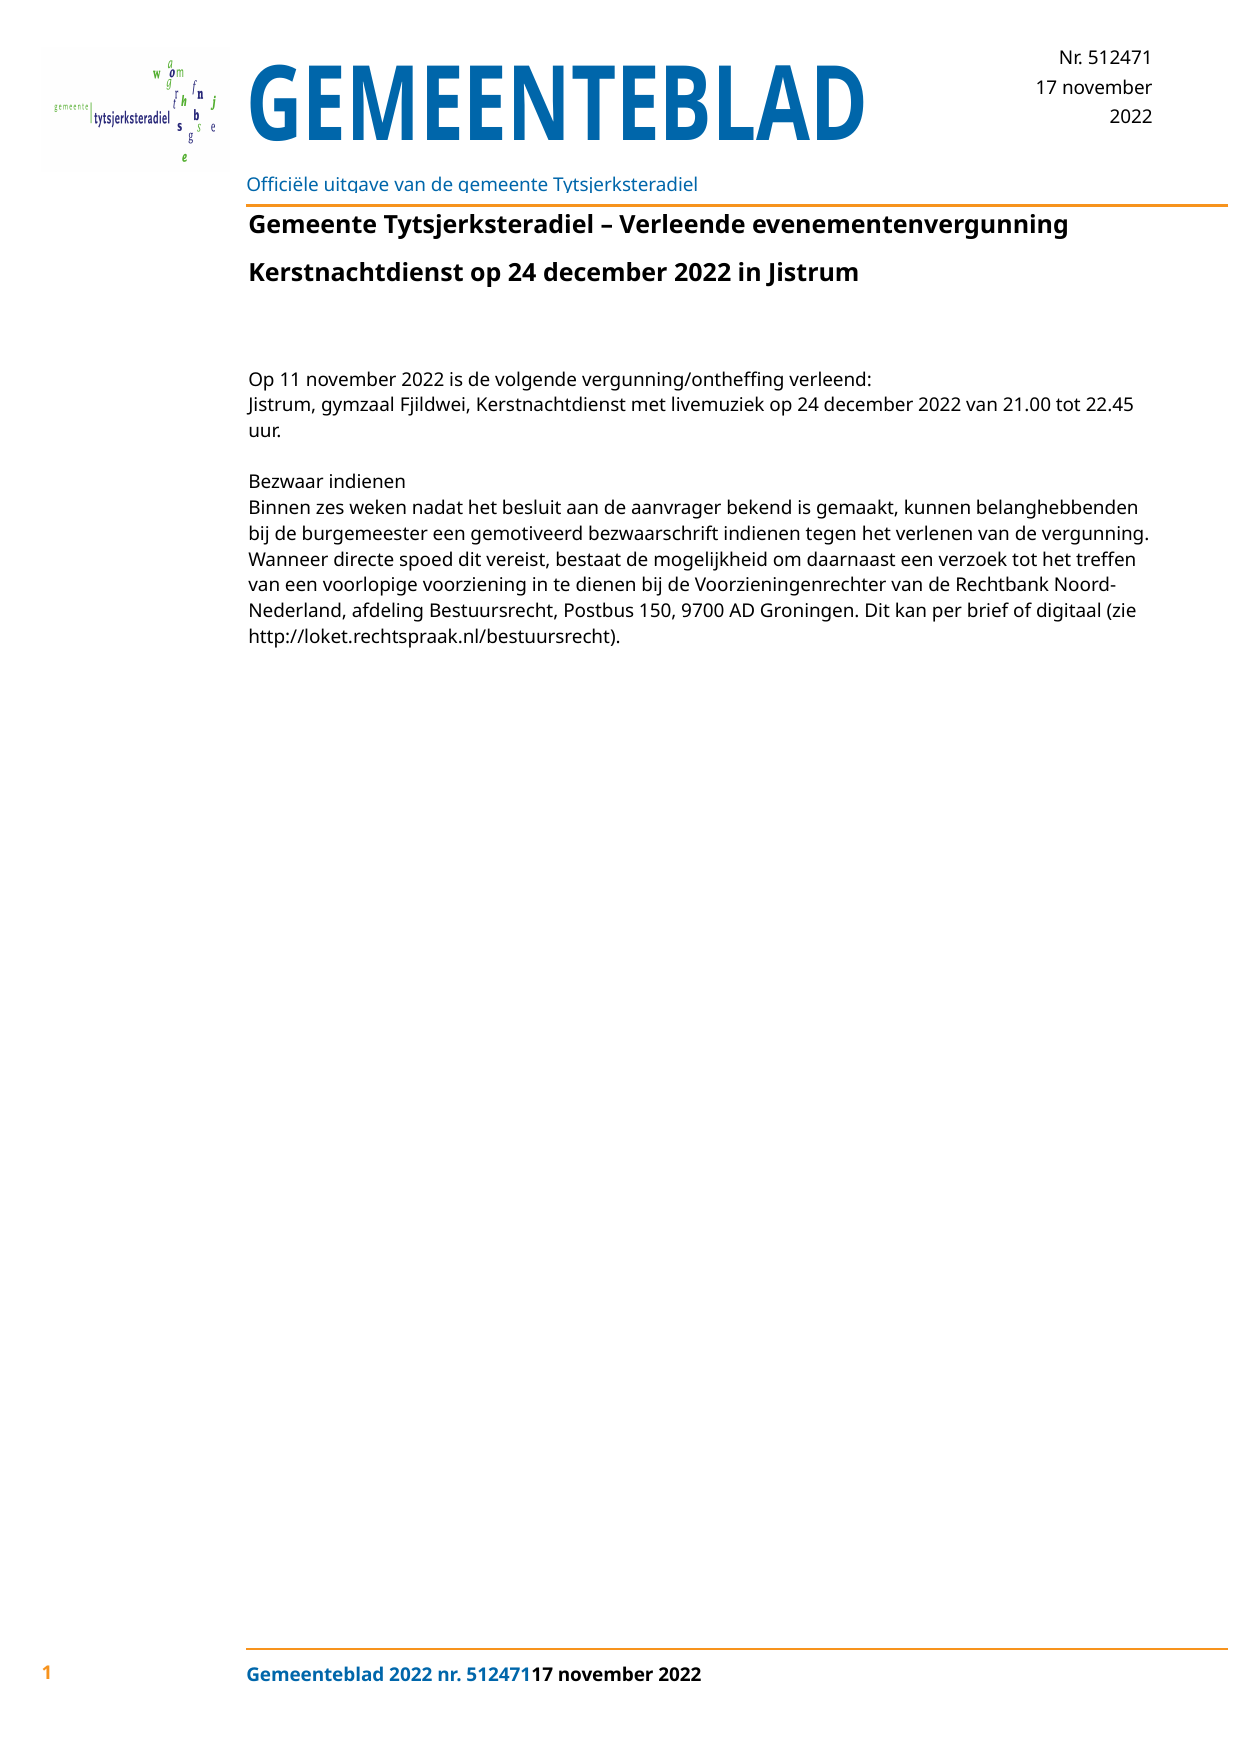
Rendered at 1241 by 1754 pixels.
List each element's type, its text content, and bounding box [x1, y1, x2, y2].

picture [41, 47, 231, 172]
text Jistrum, gymzaal Fjildwei, Kerstnachtdienst met livemuziek op 24 december 2022 van 21.00 tot 22.45 uur. [248, 391, 1152, 443]
text Op 11 november 2022 is de volgende vergunning/ontheffing verleend: [248, 366, 1152, 391]
text Gemeente Tytsjerksteradiel – Verleende evenementenvergunning Kerstnachtdienst op 24 december 2022 in Jistrum [248, 207, 1152, 288]
text Bezwaar indienen [248, 469, 1152, 494]
text Binnen zes weken nadat het besluit aan de aanvrager bekend is gemaakt, kunnen belanghebbenden bij de burgemeester een gemotiveerd bezwaarschrift indienen tegen het verlenen van de vergunning. Wanneer directe spoed dit vereist, bestaat de mogelijkheid om daarnaast een verzoek tot het treffen van een voorlopige voorziening in te dienen bij de Voorzieningenrechter van de Rechtbank Noord-Nederland, afdeling Bestuursrecht, Postbus 150, 9700 AD Groningen. Dit kan per brief of digitaal (zie http://loket.rechtspraak.nl/bestuursrecht). [248, 494, 1152, 649]
